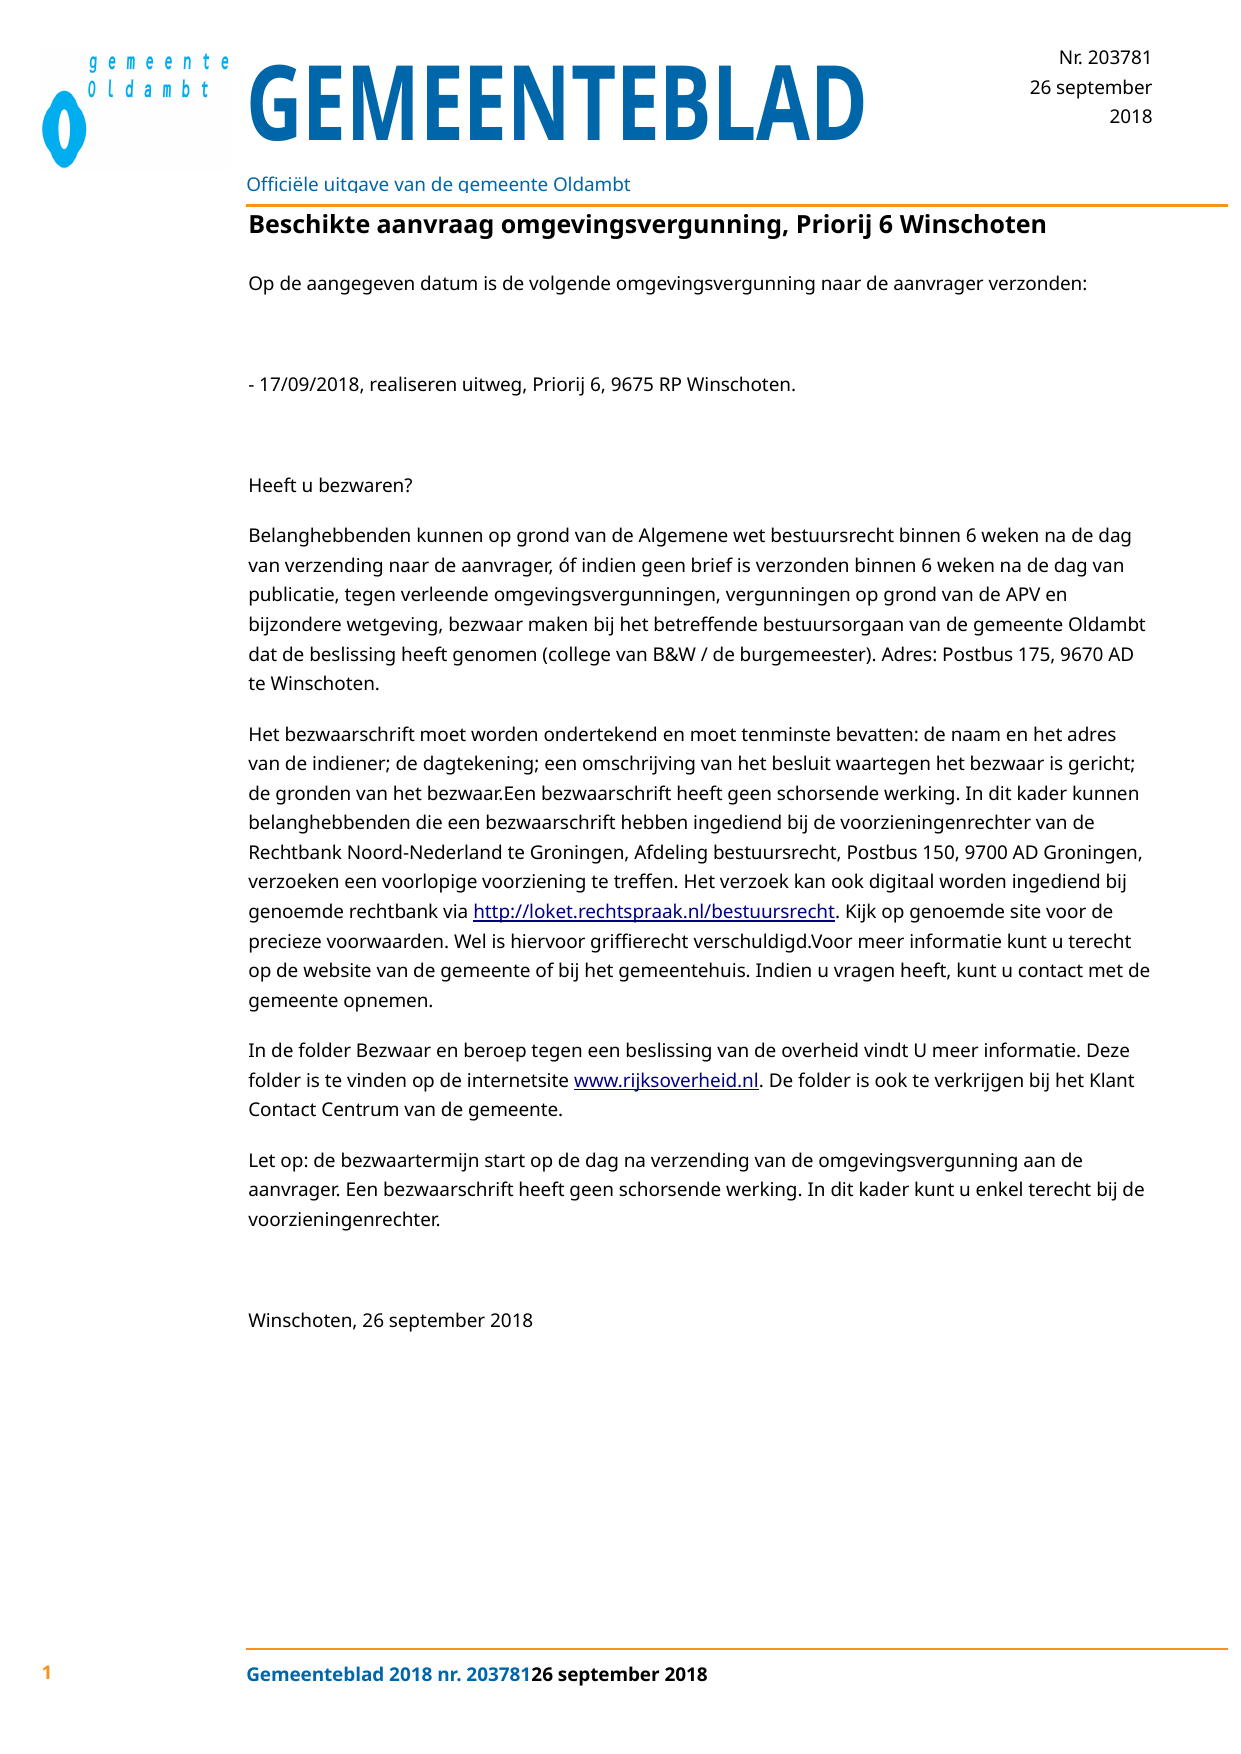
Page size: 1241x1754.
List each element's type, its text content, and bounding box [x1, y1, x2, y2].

text Op de aangegeven datum is de volgende omgevingsvergunning naar de aanvrager verzonden: [248, 270, 1152, 296]
text - 17/09/2018, realiseren uitweg, Priorij 6, 9675 RP Winschoten. [248, 371, 1152, 397]
text Het bezwaarschrift moet worden ondertekend en moet tenminste bevatten: de naam en het adres van de indiener; de dagtekening; een omschrijving van het besluit waartegen het bezwaar is gericht; de gronden van het bezwaar.Een bezwaarschrift heeft geen schorsende werking. In dit kader kunnen belanghebbenden die een bezwaarschrift hebben ingediend bij de voorzieningenrechter van de Rechtbank Noord-Nederland te Groningen, Afdeling bestuursrecht, Postbus 150, 9700 AD Groningen, verzoeken een voorlopige voorziening te treffen. Het verzoek kan ook digitaal worden ingediend bij genoemde rechtbank via http://loket.rechtspraak.nl/bestuursrecht. Kijk op genoemde site voor de precieze voorwaarden. Wel is hiervoor griffierecht verschuldigd.Voor meer informatie kunt u terecht op de website van de gemeente of bij het gemeentehuis. Indien u vragen heeft, kunt u contact met de gemeente opnemen. [248, 721, 1152, 1013]
picture [41, 47, 231, 172]
text In de folder Bezwaar en beroep tegen een beslissing van de overheid vindt U meer informatie. Deze folder is te vinden op de internetsite www.rijksoverheid.nl. De folder is ook te verkrijgen bij het Klant Contact Centrum van de gemeente. [248, 1037, 1152, 1122]
text Winschoten, 26 september 2018 [248, 1307, 1152, 1333]
text Heeft u bezwaren? [248, 472, 1152, 498]
text Let op: de bezwaartermijn start op de dag na verzending van de omgevingsvergunning aan de aanvrager. Een bezwaarschrift heeft geen schorsende werking. In dit kader kunt u enkel terecht bij de voorzieningenrechter. [248, 1147, 1152, 1232]
text Beschikte aanvraag omgevingsvergunning, Priorij 6 Winschoten [248, 207, 1152, 241]
text Belanghebbenden kunnen op grond van de Algemene wet bestuursrecht binnen 6 weken na de dag van verzending naar de aanvrager, óf indien geen brief is verzonden binnen 6 weken na de dag van publicatie, tegen verleende omgevingsvergunningen, vergunningen op grond van de APV en bijzondere wetgeving, bezwaar maken bij het betreffende bestuursorgaan van de gemeente Oldambt dat de beslissing heeft genomen (college van B&W / de burgemeester). Adres: Postbus 175, 9670 AD te Winschoten. [248, 522, 1152, 696]
